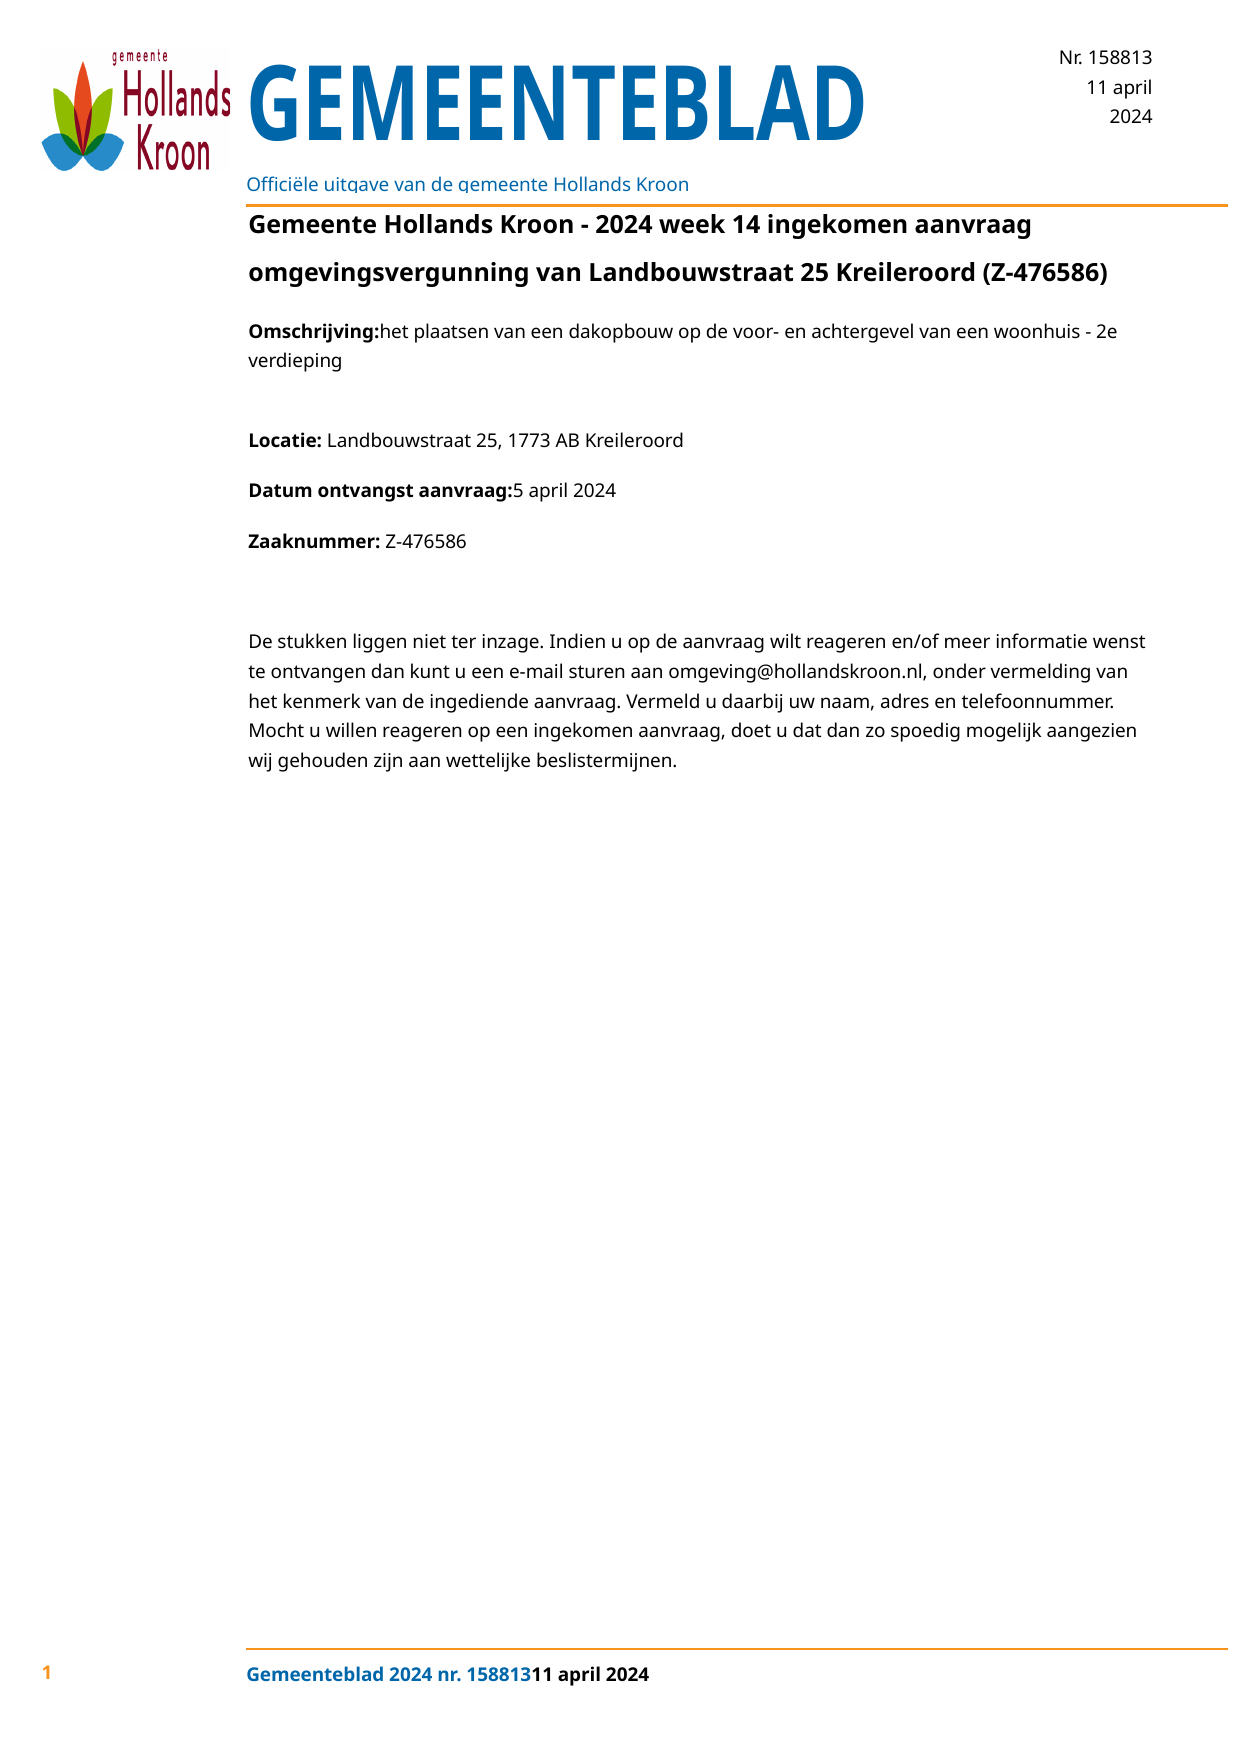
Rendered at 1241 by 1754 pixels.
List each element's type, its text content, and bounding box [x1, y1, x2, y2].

text Locatie: Landbouwstraat 25, 1773 AB Kreileroord [248, 427, 1152, 453]
text Omschrijving:het plaatsen van een dakopbouw op de voor- en achtergevel van een woonhuis - 2e verdieping [248, 318, 1152, 373]
text Datum ontvangst aanvraag:5 april 2024 [248, 477, 1152, 503]
text Zaaknummer: Z-476586 [248, 528, 1152, 553]
text Gemeente Hollands Kroon - 2024 week 14 ingekomen aanvraag omgevingsvergunning van Landbouwstraat 25 Kreileroord (Z-476586) [248, 207, 1152, 288]
table_header [248, 398, 1152, 424]
picture [41, 47, 231, 172]
text De stukken liggen niet ter inzage. Indien u op de aanvraag wilt reageren en/of meer informatie wenst te ontvangen dan kunt u een e-mail sturen aan omgeving@hollandskroon.nl, onder vermelding van het kenmerk van de ingediende aanvraag. Vermeld u daarbij uw naam, adres en telefoonnummer. Mocht u willen reageren op een ingekomen aanvraag, doet u dat dan zo spoedig mogelijk aangezien wij gehouden zijn aan wettelijke beslistermijnen. [248, 629, 1152, 773]
